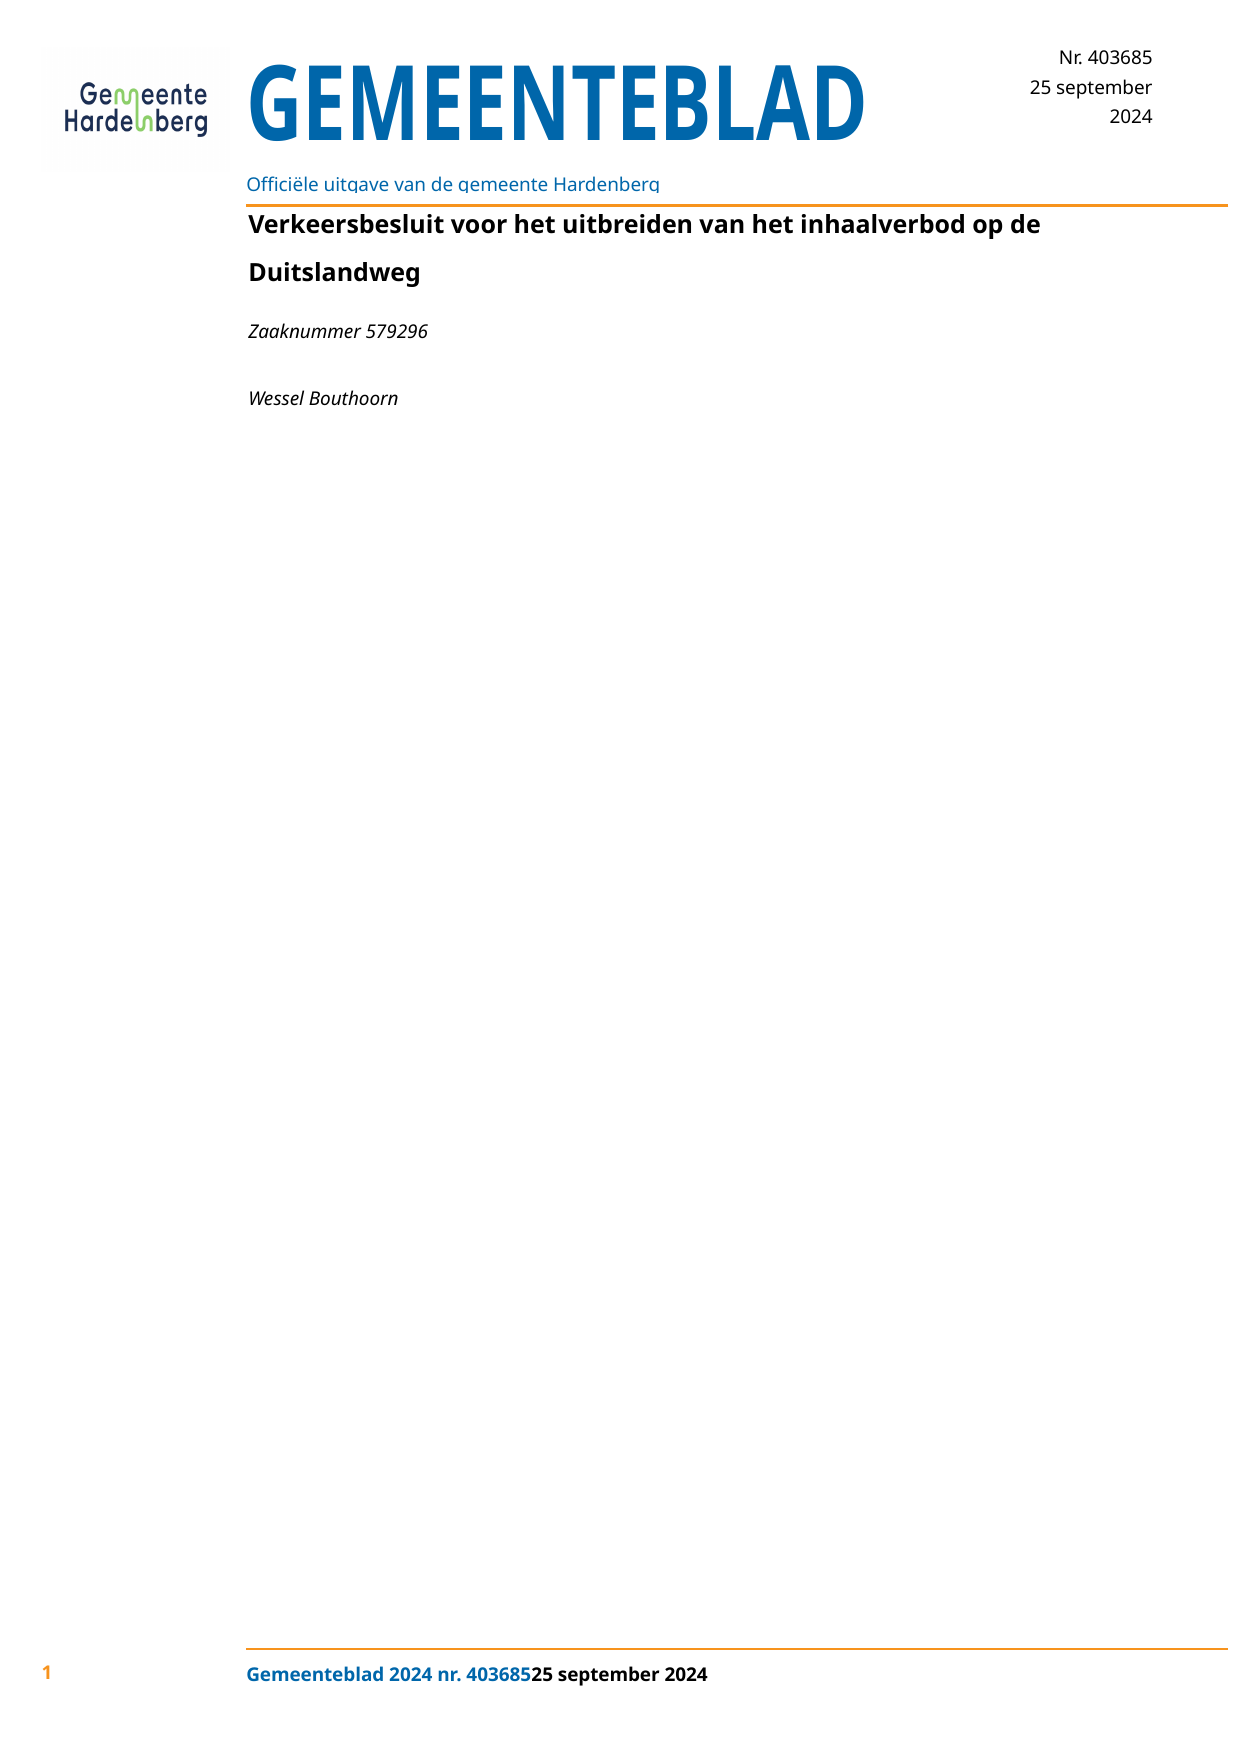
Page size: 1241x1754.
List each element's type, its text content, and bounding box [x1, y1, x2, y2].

picture [41, 47, 231, 172]
text Zaaknummer 579296 [248, 318, 1152, 344]
text Wessel Bouthoorn [248, 386, 1152, 411]
text Verkeersbesluit voor het uitbreiden van het inhaalverbod op de Duitslandweg [248, 207, 1152, 288]
